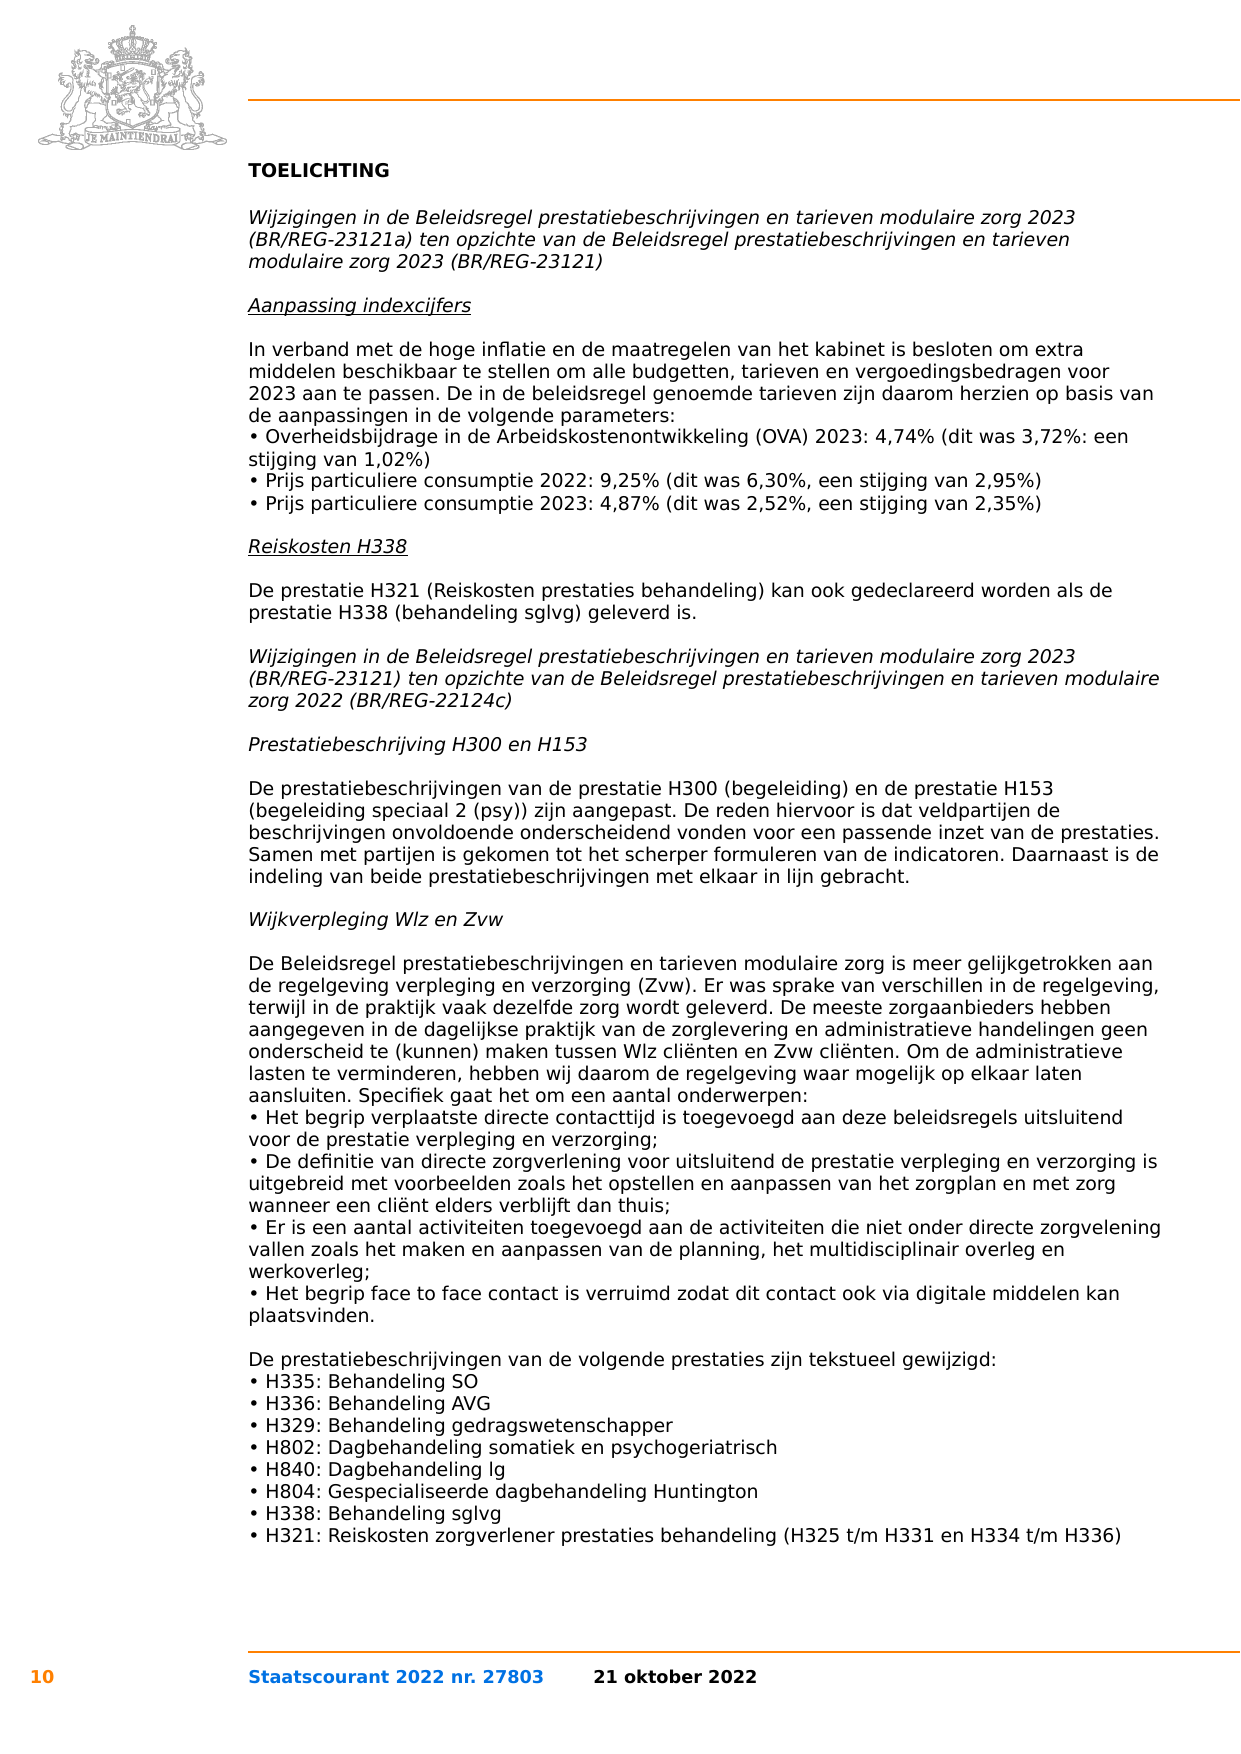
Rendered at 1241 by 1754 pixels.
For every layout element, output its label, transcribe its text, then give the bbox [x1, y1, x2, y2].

text De Beleidsregel prestatiebeschrijvingen en tarieven modulaire zorg is meer gelijkgetrokken aan de regelgeving verpleging en verzorging (Zvw). Er was sprake van verschillen in de regelgeving, terwijl in de praktijk vaak dezelfde zorg wordt geleverd. De meeste zorgaanbieders hebben aangegeven in de dagelijkse praktijk van de zorglevering en administratieve handelingen geen onderscheid te (kunnen) maken tussen Wlz cliënten en Zvw cliënten. Om de administratieve lasten te verminderen, hebben wij daarom de regelgeving waar mogelijk op elkaar laten aansluiten. Specifiek gaat het om een aantal onderwerpen: [248, 953, 1163, 1107]
text • H329: Behandeling gedragswetenschapper [248, 1415, 1163, 1437]
text In verband met de hoge inflatie en de maatregelen van het kabinet is besloten om extra middelen beschikbaar te stellen om alle budgetten, tarieven en vergoedingsbedragen voor 2023 aan te passen. De in de beleidsregel genoemde tarieven zijn daarom herzien op basis van de aanpassingen in de volgende parameters: [248, 338, 1163, 426]
text • De definitie van directe zorgverlening voor uitsluitend de prestatie verpleging en verzorging is uitgebreid met voorbeelden zoals het opstellen en aanpassen van het zorgplan en met zorg wanneer een cliënt elders verblijft dan thuis; [248, 1151, 1163, 1217]
text De prestatiebeschrijvingen van de prestatie H300 (begeleiding) en de prestatie H153 (begeleiding speciaal 2 (psy)) zijn aangepast. De reden hiervoor is dat veldpartijen de beschrijvingen onvoldoende onderscheidend vonden voor een passende inzet van de prestaties. Samen met partijen is gekomen tot het scherper formuleren van de indicatoren. Daarnaast is de indeling van beide prestatiebeschrijvingen met elkaar in lijn gebracht. [248, 778, 1163, 887]
subtitle Reiskosten H338 [248, 536, 1163, 558]
text De prestatie H321 (Reiskosten prestaties behandeling) kan ook gedeclareerd worden als de prestatie H338 (behandeling sglvg) geleverd is. [248, 580, 1163, 624]
text • H321: Reiskosten zorgverlener prestaties behandeling (H325 t/m H331 en H334 t/m H336) [248, 1524, 1163, 1547]
text • Prijs particuliere consumptie 2023: 4,87% (dit was 2,52%, een stijging van 2,35%) [248, 492, 1163, 514]
text • H840: Dagbehandeling lg [248, 1459, 1163, 1481]
subtitle Wijkverpleging Wlz en Zvw [248, 909, 1163, 931]
text • Het begrip verplaatste directe contacttijd is toegevoegd aan deze beleidsregels uitsluitend voor de prestatie verpleging en verzorging; [248, 1107, 1163, 1151]
text • H802: Dagbehandeling somatiek en psychogeriatrisch [248, 1437, 1163, 1459]
text • Overheidsbijdrage in de Arbeidskostenontwikkeling (OVA) 2023: 4,74% (dit was 3,72%: een stijging van 1,02%) [248, 426, 1163, 470]
text • H804: Gespecialiseerde dagbehandeling Huntington [248, 1481, 1163, 1503]
subtitle Wijzigingen in de Beleidsregel prestatiebeschrijvingen en tarieven modulaire zorg 2023 (BR/REG-23121a) ten opzichte van de Beleidsregel prestatiebeschrijvingen en tarieven modulaire zorg 2023 (BR/REG-23121) [248, 207, 1163, 273]
text • H335: Behandeling SO [248, 1371, 1163, 1393]
subtitle TOELICHTING [248, 160, 1163, 182]
subtitle Prestatiebeschrijving H300 en H153 [248, 734, 1163, 756]
subtitle Aanpassing indexcijfers [248, 295, 1163, 317]
text • H336: Behandeling AVG [248, 1393, 1163, 1415]
picture [38, 25, 227, 150]
subtitle Wijzigingen in de Beleidsregel prestatiebeschrijvingen en tarieven modulaire zorg 2023 (BR/REG-23121) ten opzichte van de Beleidsregel prestatiebeschrijvingen en tarieven modulaire zorg 2022 (BR/REG-22124c) [248, 646, 1163, 712]
text De prestatiebeschrijvingen van de volgende prestaties zijn tekstueel gewijzigd: [248, 1349, 1163, 1371]
text • H338: Behandeling sglvg [248, 1503, 1163, 1524]
text • Er is een aantal activiteiten toegevoegd aan de activiteiten die niet onder directe zorgvelening vallen zoals het maken en aanpassen van de planning, het multidisciplinair overleg en werkoverleg; [248, 1217, 1163, 1283]
text • Prijs particuliere consumptie 2022: 9,25% (dit was 6,30%, een stijging van 2,95%) [248, 470, 1163, 492]
text • Het begrip face to face contact is verruimd zodat dit contact ook via digitale middelen kan plaatsvinden. [248, 1283, 1163, 1327]
